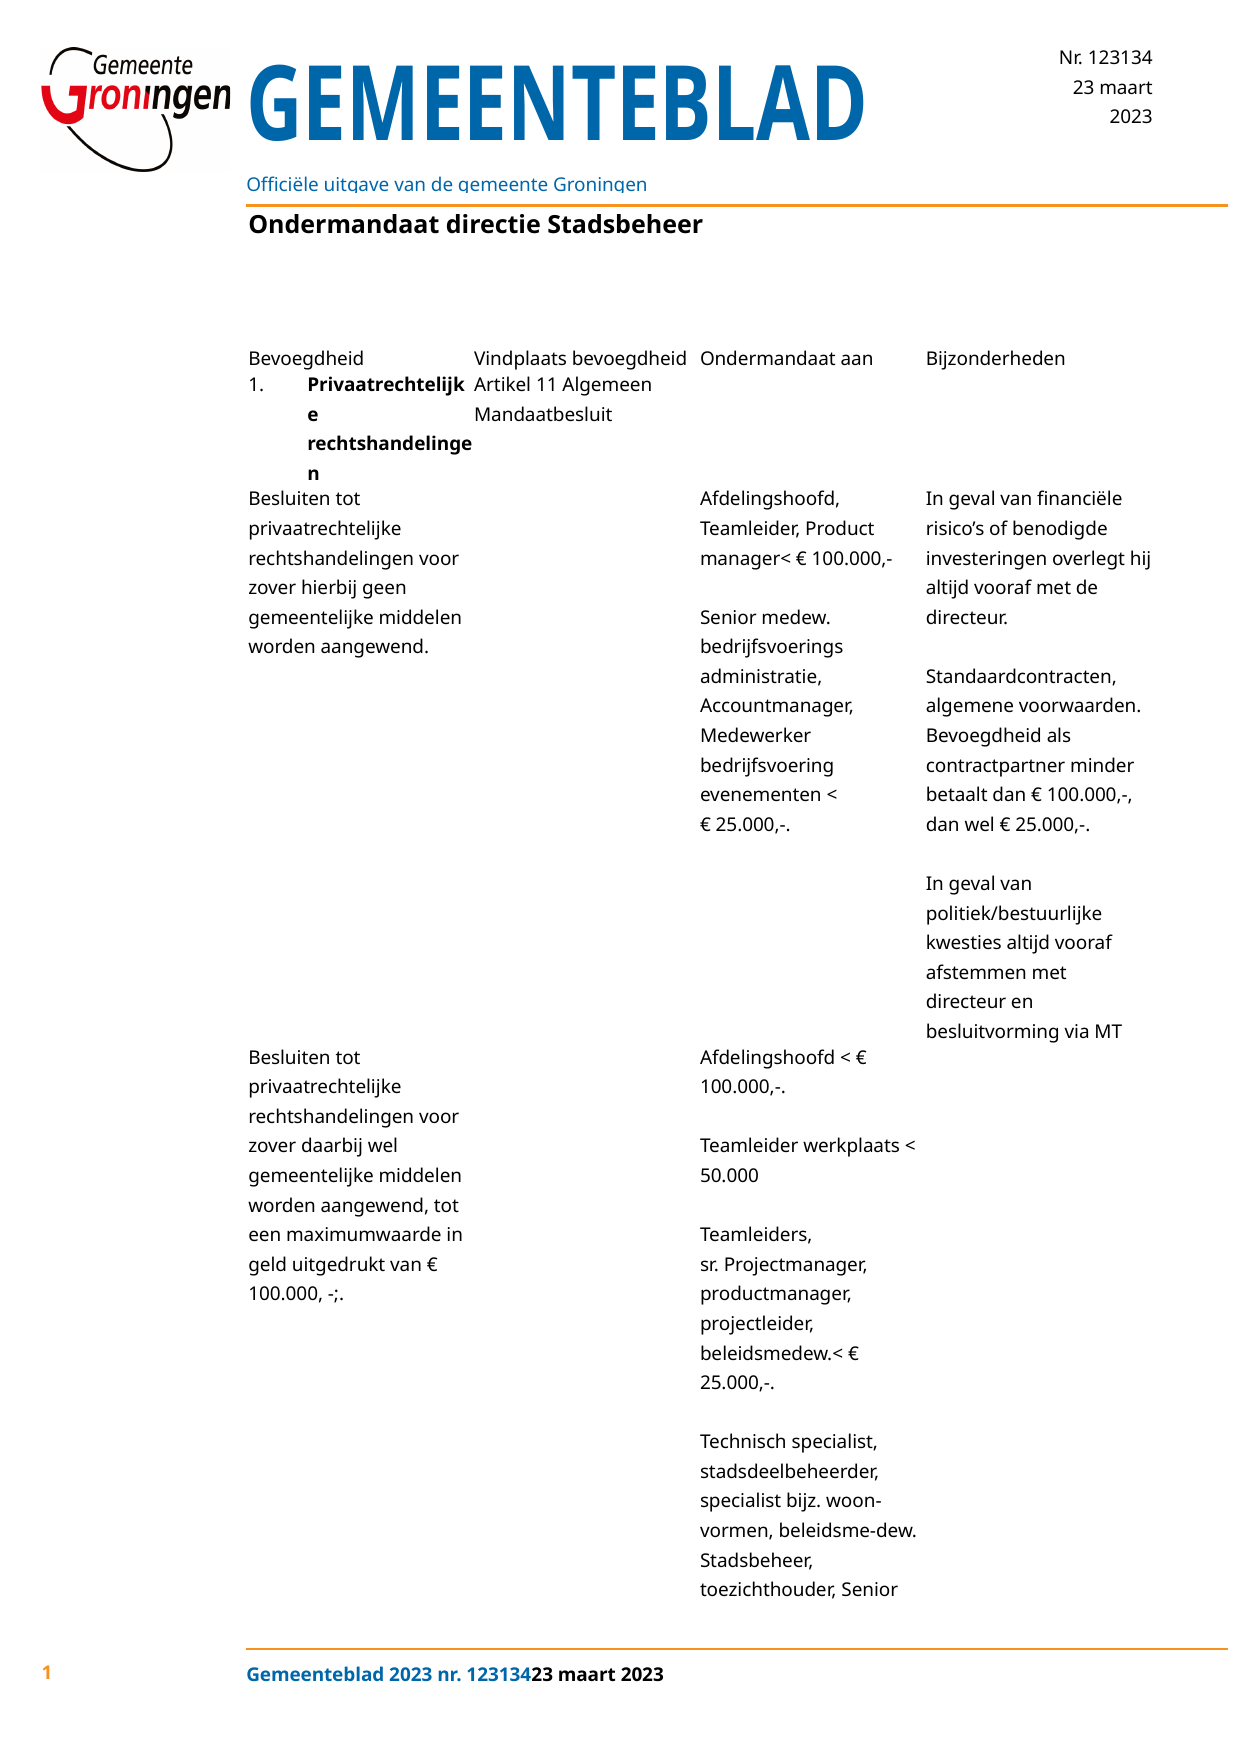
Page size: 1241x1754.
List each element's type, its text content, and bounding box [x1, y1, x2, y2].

table_cell [926, 1044, 1152, 1602]
table_cell Besluiten tot privaatrechtelijke rechtshandelingen voor zover hierbij geen gemeentelijke middelen worden aangewend. [248, 486, 474, 1044]
text Ondermandaat directie Stadsbeheer [248, 207, 1152, 241]
table_cell [474, 486, 700, 1044]
table_cell [474, 1044, 700, 1602]
table_header Bevoegdheid [248, 345, 474, 371]
table_header Vindplaats bevoegdheid [474, 345, 700, 371]
table_cell Afdelingshoofd < € 100.000,-. Teamleider werkplaats < 50.000 Teamleiders, sr. Projectmanager, productmanager, projectleider, beleidsmedew.< € 25.000,-. Technisch specialist, stadsdeelbeheerder, specialist bijz. woon-vormen, beleidsme-dew. Stadsbeheer, toezichthouder, Senior [700, 1044, 926, 1602]
table_cell [926, 371, 1152, 486]
table_cell In geval van financiële risico’s of benodigde investeringen overlegt hij altijd vooraf met de directeur. Standaardcontracten, algemene voorwaarden. Bevoegdheid als contractpartner minder betaalt dan € 100.000,-, dan wel € 25.000,-. In geval van politiek/bestuurlijke kwesties altijd vooraf afstemmen met directeur en besluitvorming via MT [926, 486, 1152, 1044]
table_cell Besluiten tot privaatrechtelijke rechtshandelingen voor zover daarbij wel gemeentelijke middelen worden aangewend, tot een maximumwaarde in geld uitgedrukt van € 100.000, -;. [248, 1044, 474, 1602]
table_cell Privaatrechtelijke rechtshandelingen [248, 371, 474, 486]
table_cell Artikel 11 Algemeen Mandaatbesluit [474, 371, 700, 486]
table_header Bijzonderheden [926, 345, 1152, 371]
picture [41, 47, 231, 172]
table_header Ondermandaat aan [700, 345, 926, 371]
table_cell Afdelingshoofd, Teamleider, Product manager< € 100.000,- Senior medew. bedrijfsvoerings administratie, Accountmanager, Medewerker bedrijfsvoering evenementen < € 25.000,-. [700, 486, 926, 1044]
table_cell [700, 371, 926, 486]
